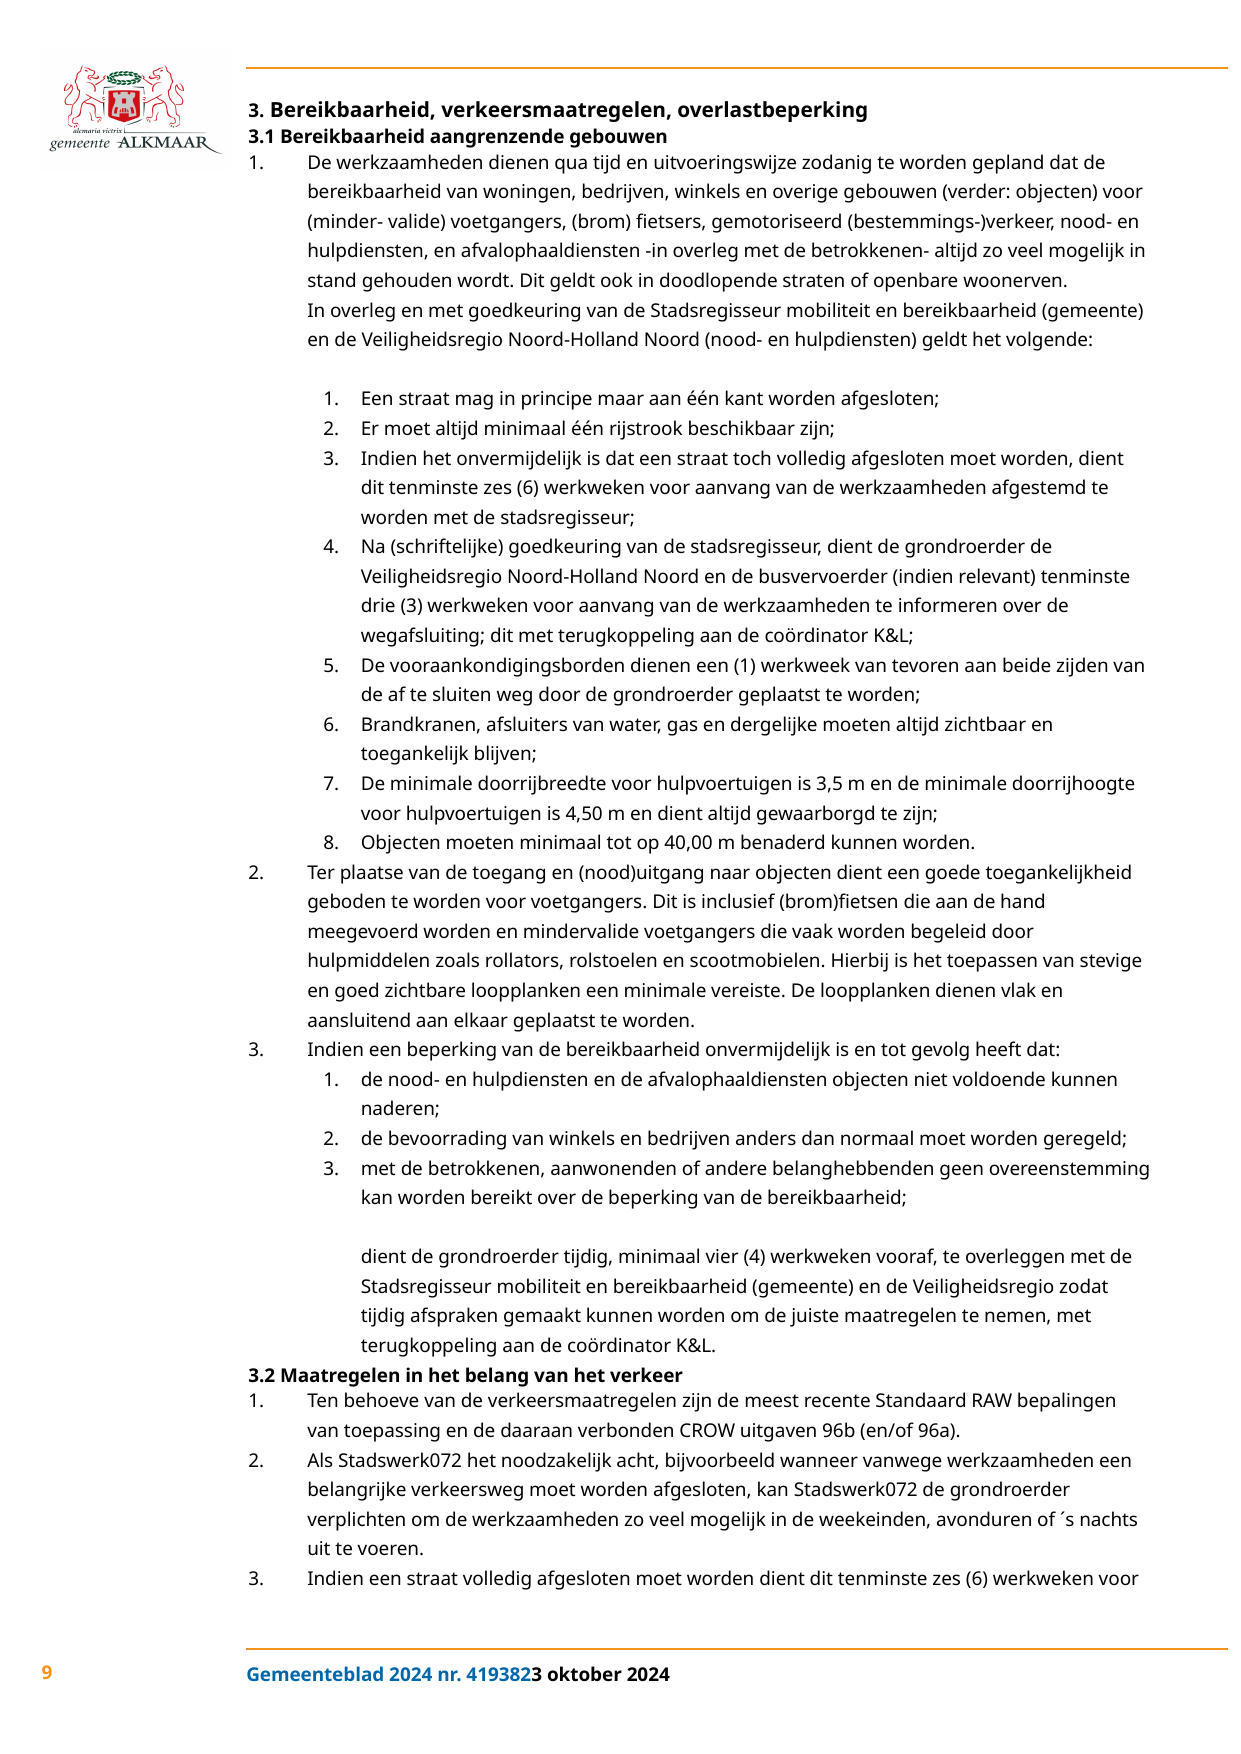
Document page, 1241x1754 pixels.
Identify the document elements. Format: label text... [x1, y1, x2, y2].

text 3.2 Maatregelen in het belang van het verkeer [248, 1362, 1152, 1388]
list De minimale doorrijbreedte voor hulpvoertuigen is 3,5 m en de minimale doorrijhoogte voor hulpvoertuigen is 4,50 m en dient altijd gewaarborgd te zijn; [323, 770, 1152, 826]
list Ter plaatse van de toegang en (nood)uitgang naar objecten dient een goede toegankelijkheid geboden te worden voor voetgangers. Dit is inclusief (brom)fietsen die aan de hand meegevoerd worden en mindervalide voetgangers die vaak worden begeleid door hulpmiddelen zoals rollators, rolstoelen en scootmobielen. Hierbij is het toepassen van stevige en goed zichtbare loopplanken een minimale vereiste. De loopplanken dienen vlak en aansluitend aan elkaar geplaatst te worden. [248, 859, 1152, 1033]
list Indien een beperking van de bereikbaarheid onvermijdelijk is en tot gevolg heeft dat: [248, 1036, 1152, 1062]
list de nood- en hulpdiensten en de afvalophaaldiensten objecten niet voldoende kunnen naderen; [323, 1066, 1152, 1121]
list dient de grondroerder tijdig, minimaal vier (4) werkweken vooraf, te overleggen met de Stadsregisseur mobiliteit en bereikbaarheid (gemeente) en de Veiligheidsregio zodat tijdig afspraken gemaakt kunnen worden om de juiste maatregelen te nemen, met terugkoppeling aan de coördinator K&L. [323, 1243, 1152, 1358]
list In overleg en met goedkeuring van de Stadsregisseur mobiliteit en bereikbaarheid (gemeente) en de Veiligheidsregio Noord-Holland Noord (nood- en hulpdiensten) geldt het volgende: [248, 297, 1152, 352]
list Na (schriftelijke) goedkeuring van de stadsregisseur, dient de grondroerder de Veiligheidsregio Noord-Holland Noord en de busvervoerder (indien relevant) tenminste drie (3) werkweken voor aanvang van de werkzaamheden te informeren over de wegafsluiting; dit met terugkoppeling aan de coördinator K&L; [323, 533, 1152, 648]
list Indien een straat volledig afgesloten moet worden dient dit tenminste zes (6) werkweken voor [248, 1565, 1152, 1591]
list met de betrokkenen, aanwonenden of andere belanghebbenden geen overeenstemming kan worden bereikt over de beperking van de bereikbaarheid; [323, 1155, 1152, 1210]
list Ten behoeve van de verkeersmaatregelen zijn de meest recente Standaard RAW bepalingen van toepassing en de daaraan verbonden CROW uitgaven 96b (en/of 96a). [248, 1388, 1152, 1443]
picture [41, 47, 231, 172]
list Brandkranen, afsluiters van water, gas en dergelijke moeten altijd zichtbaar en toegankelijk blijven; [323, 711, 1152, 766]
list De werkzaamheden dienen qua tijd en uitvoeringswijze zodanig te worden gepland dat de bereikbaarheid van woningen, bedrijven, winkels en overige gebouwen (verder: objecten) voor (minder- valide) voetgangers, (brom) fietsers, gemotoriseerd (bestemmings-)verkeer, nood- en hulpdiensten, en afvalophaaldiensten -in overleg met de betrokkenen- altijd zo veel mogelijk in stand gehouden wordt. Dit geldt ook in doodlopende straten of openbare woonerven. [248, 149, 1152, 293]
list Als Stadswerk072 het noodzakelijk acht, bijvoorbeeld wanneer vanwege werkzaamheden een belangrijke verkeersweg moet worden afgesloten, kan Stadswerk072 de grondroerder verplichten om de werkzaamheden zo veel mogelijk in de weekeinden, avonduren of ´s nachts uit te voeren. [248, 1447, 1152, 1561]
text 3. Bereikbaarheid, verkeersmaatregelen, overlastbeperking [248, 95, 1152, 123]
list de bevoorrading van winkels en bedrijven anders dan normaal moet worden geregeld; [323, 1125, 1152, 1151]
list Objecten moeten minimaal tot op 40,00 m benaderd kunnen worden. [323, 829, 1152, 855]
list Indien het onvermijdelijk is dat een straat toch volledig afgesloten moet worden, dient dit tenminste zes (6) werkweken voor aanvang van de werkzaamheden afgestemd te worden met de stadsregisseur; [323, 445, 1152, 530]
list Een straat mag in principe maar aan één kant worden afgesloten; [323, 386, 1152, 411]
list Er moet altijd minimaal één rijstrook beschikbaar zijn; [323, 415, 1152, 441]
text 3.1 Bereikbaarheid aangrenzende gebouwen [248, 123, 1152, 149]
list De vooraankondigingsborden dienen een (1) werkweek van tevoren aan beide zijden van de af te sluiten weg door de grondroerder geplaatst te worden; [323, 652, 1152, 707]
